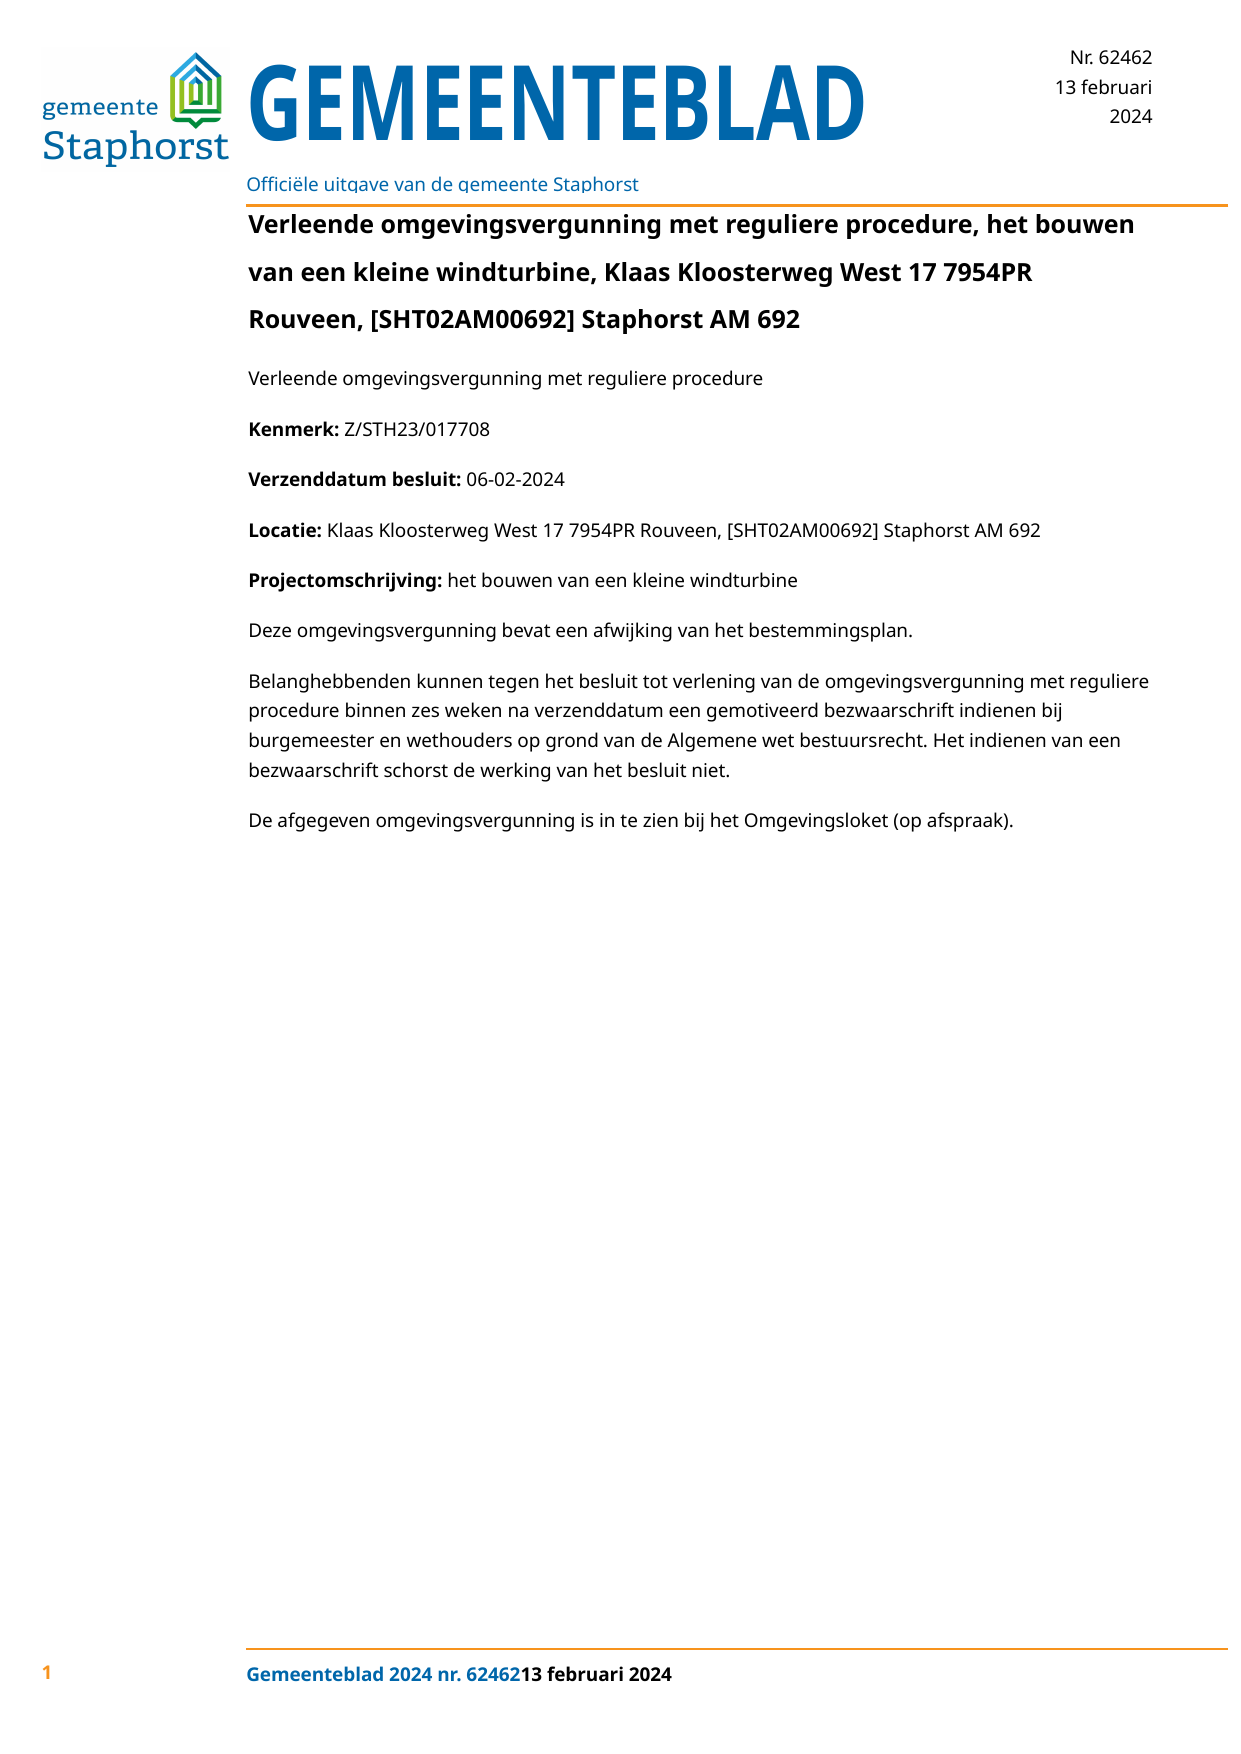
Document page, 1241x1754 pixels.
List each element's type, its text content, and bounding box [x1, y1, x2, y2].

text De afgegeven omgevingsvergunning is in te zien bij het Omgevingsloket (op afspraak). [248, 807, 1152, 833]
text Kenmerk: Z/STH23/017708 [248, 416, 1152, 442]
picture [41, 47, 231, 172]
text Verzenddatum besluit: 06-02-2024 [248, 466, 1152, 492]
text Projectomschrijving: het bouwen van een kleine windturbine [248, 567, 1152, 593]
text Verleende omgevingsvergunning met reguliere procedure [248, 366, 1152, 391]
text Deze omgevingsvergunning bevat een afwijking van het bestemmingsplan. [248, 618, 1152, 643]
text Locatie: Klaas Kloosterweg West 17 7954PR Rouveen, [SHT02AM00692] Staphorst AM 692 [248, 517, 1152, 542]
text Belanghebbenden kunnen tegen het besluit tot verlening van de omgevingsvergunning met reguliere procedure binnen zes weken na verzenddatum een gemotiveerd bezwaarschrift indienen bij burgemeester en wethouders op grond van de Algemene wet bestuursrecht. Het indienen van een bezwaarschrift schorst de werking van het besluit niet. [248, 668, 1152, 782]
text Verleende omgevingsvergunning met reguliere procedure, het bouwen van een kleine windturbine, Klaas Kloosterweg West 17 7954PR Rouveen, [SHT02AM00692] Staphorst AM 692 [248, 207, 1152, 336]
